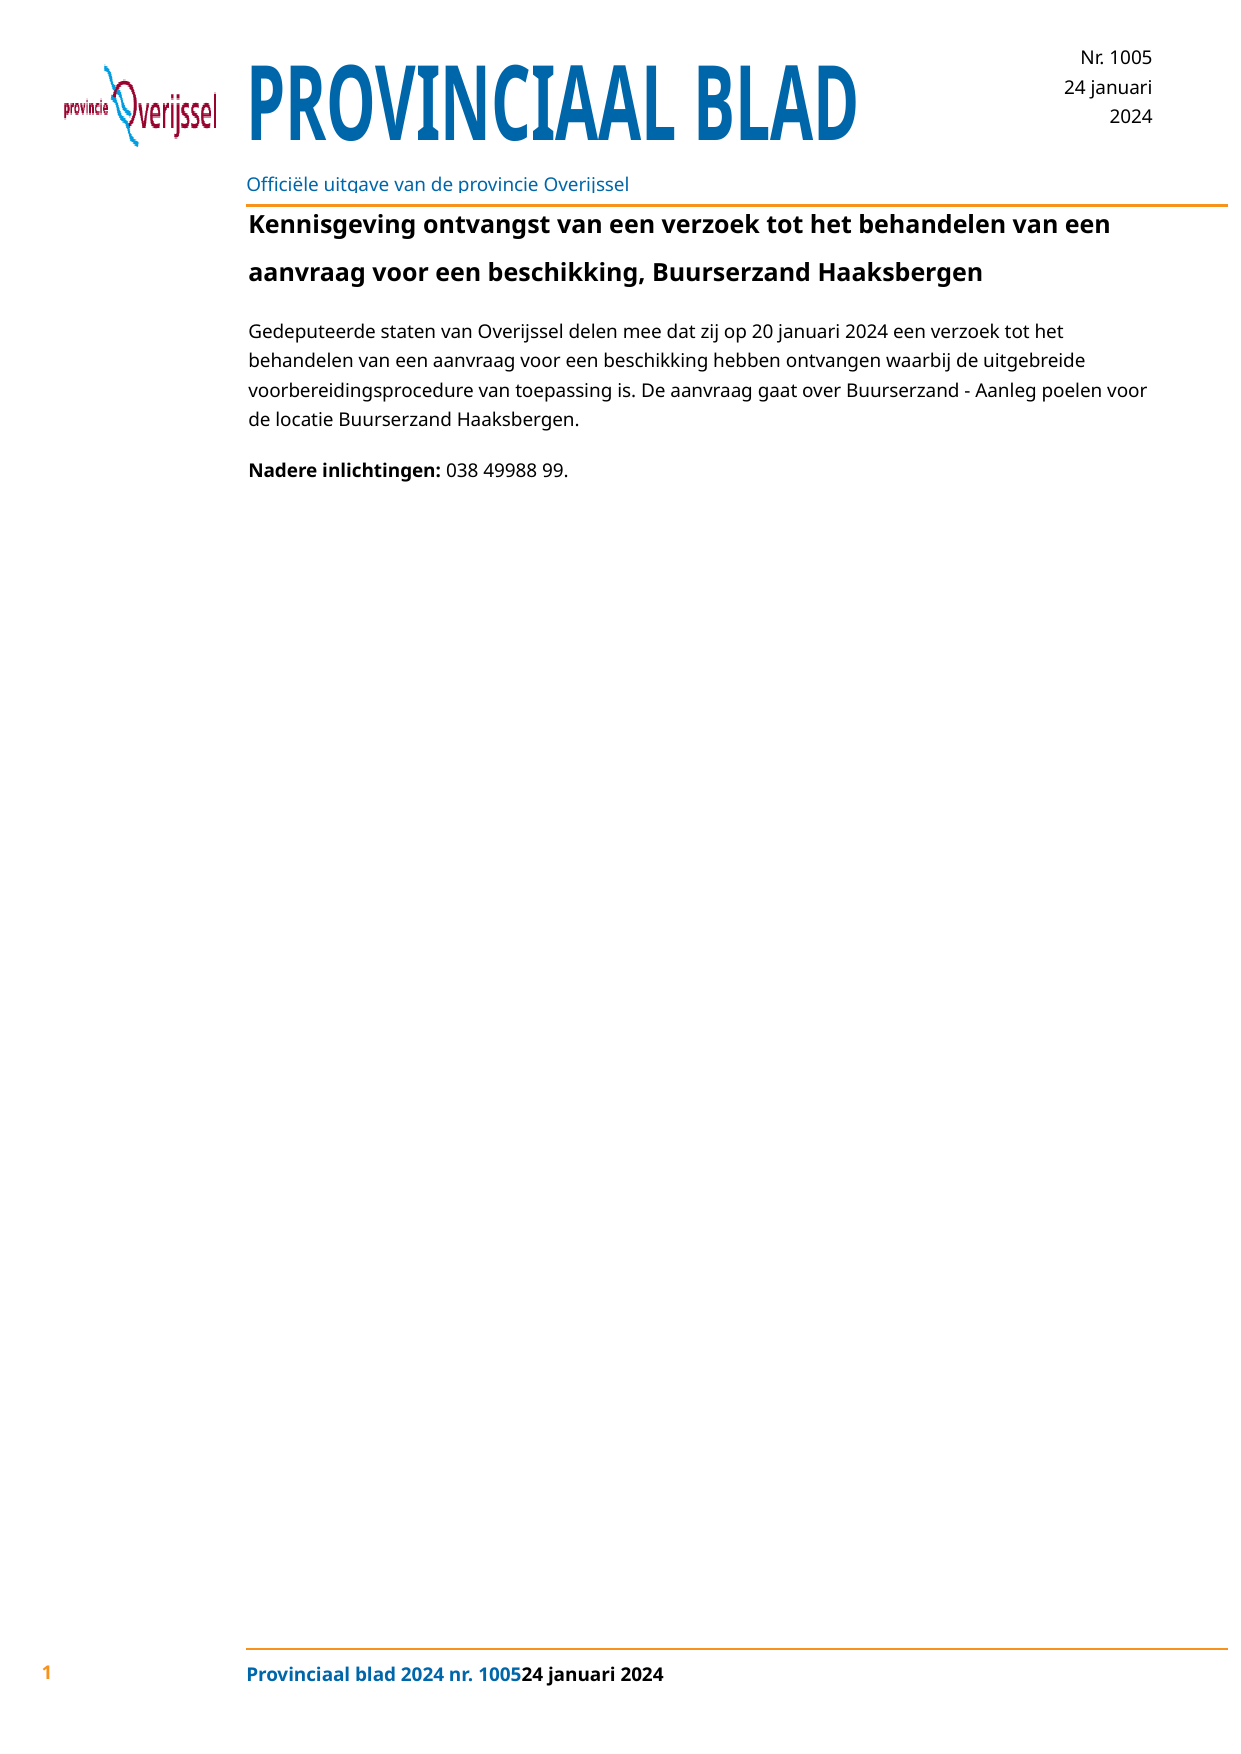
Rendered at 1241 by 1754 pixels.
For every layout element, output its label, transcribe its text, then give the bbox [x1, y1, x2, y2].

picture [41, 47, 231, 172]
text Gedeputeerde staten van Overijssel delen mee dat zij op 20 januari 2024 een verzoek tot het behandelen van een aanvraag voor een beschikking hebben ontvangen waarbij de uitgebreide voorbereidingsprocedure van toepassing is. De aanvraag gaat over Buurserzand - Aanleg poelen voor de locatie Buurserzand Haaksbergen. [248, 318, 1152, 432]
text Kennisgeving ontvangst van een verzoek tot het behandelen van een aanvraag voor een beschikking, Buurserzand Haaksbergen [248, 207, 1152, 288]
text Nadere inlichtingen: 038 49988 99. [248, 457, 1152, 483]
